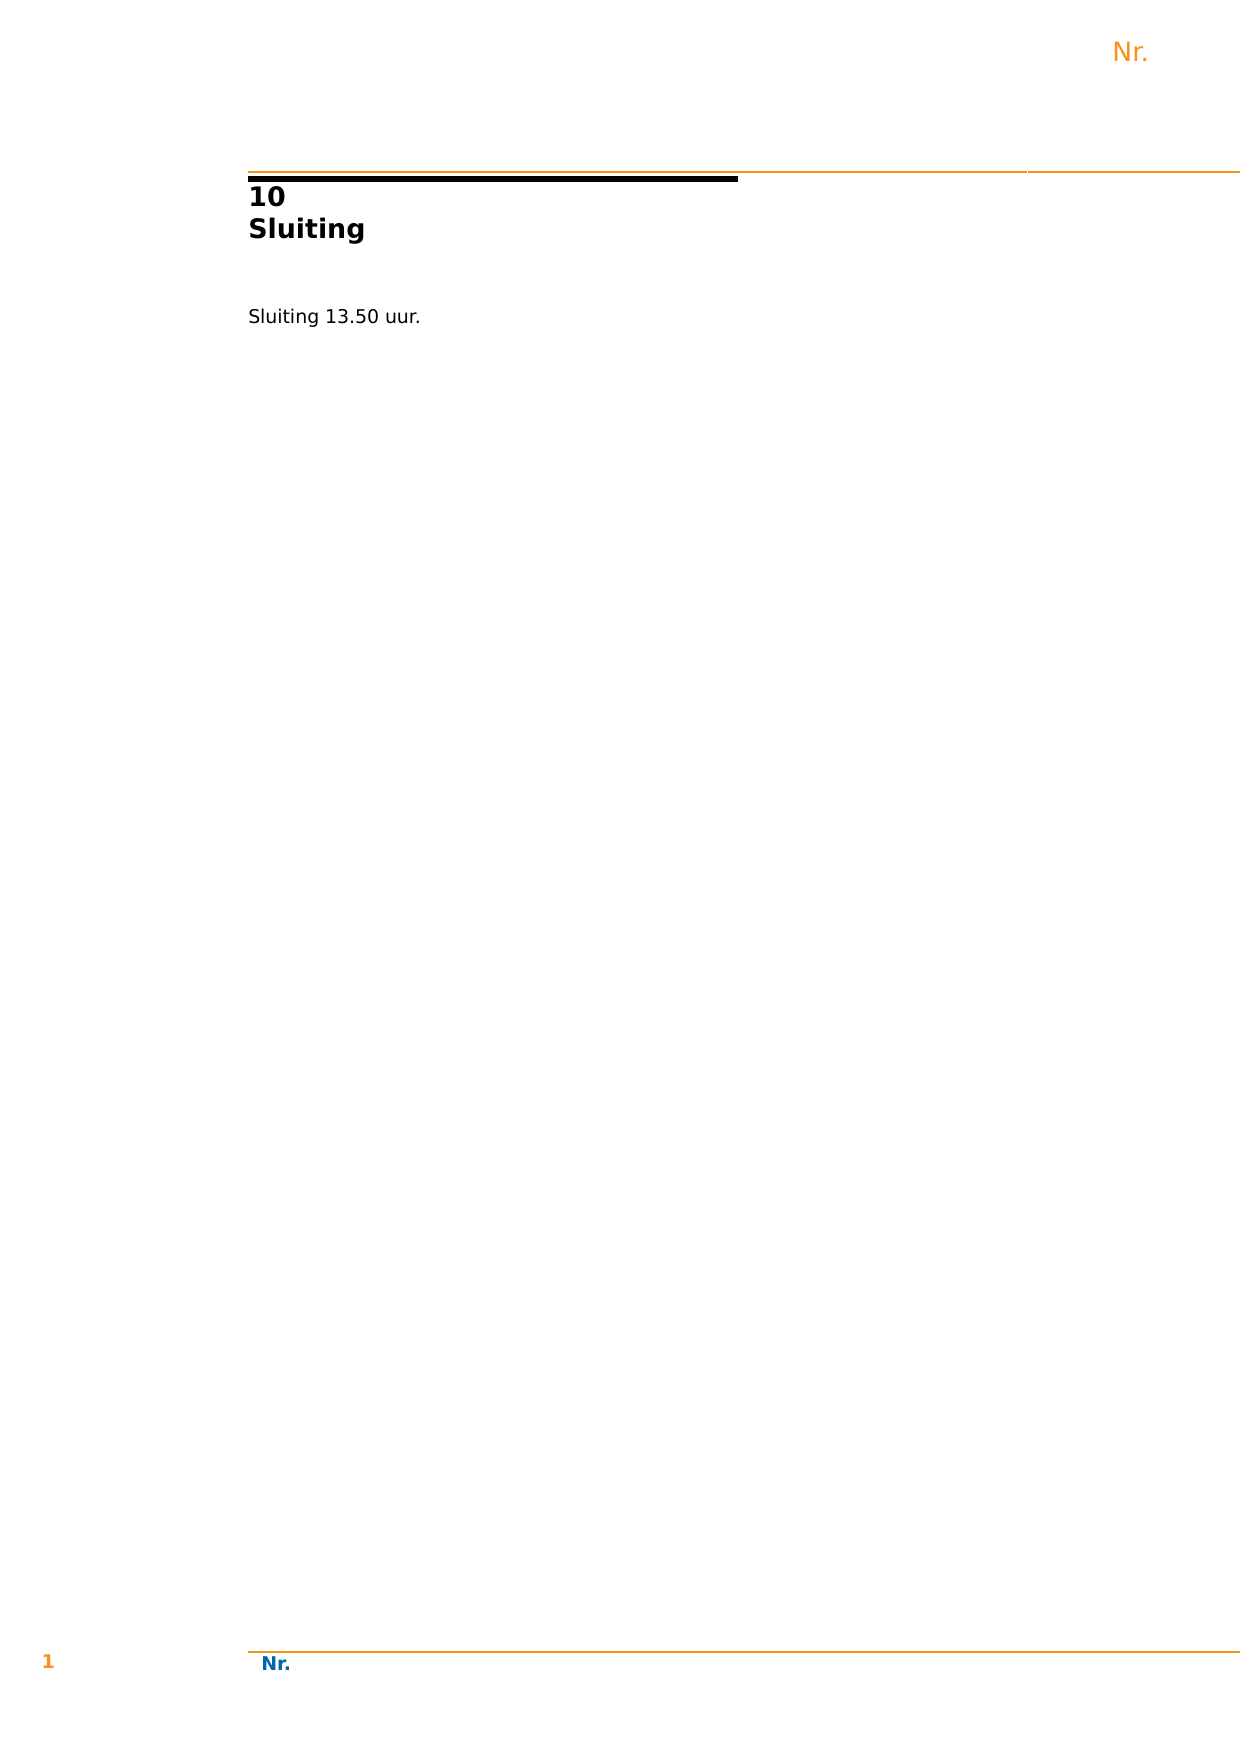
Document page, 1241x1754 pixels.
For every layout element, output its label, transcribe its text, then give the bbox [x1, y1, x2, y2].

text Sluiting 13.50 uur. [248, 306, 691, 328]
title 10 Sluiting [248, 182, 691, 244]
